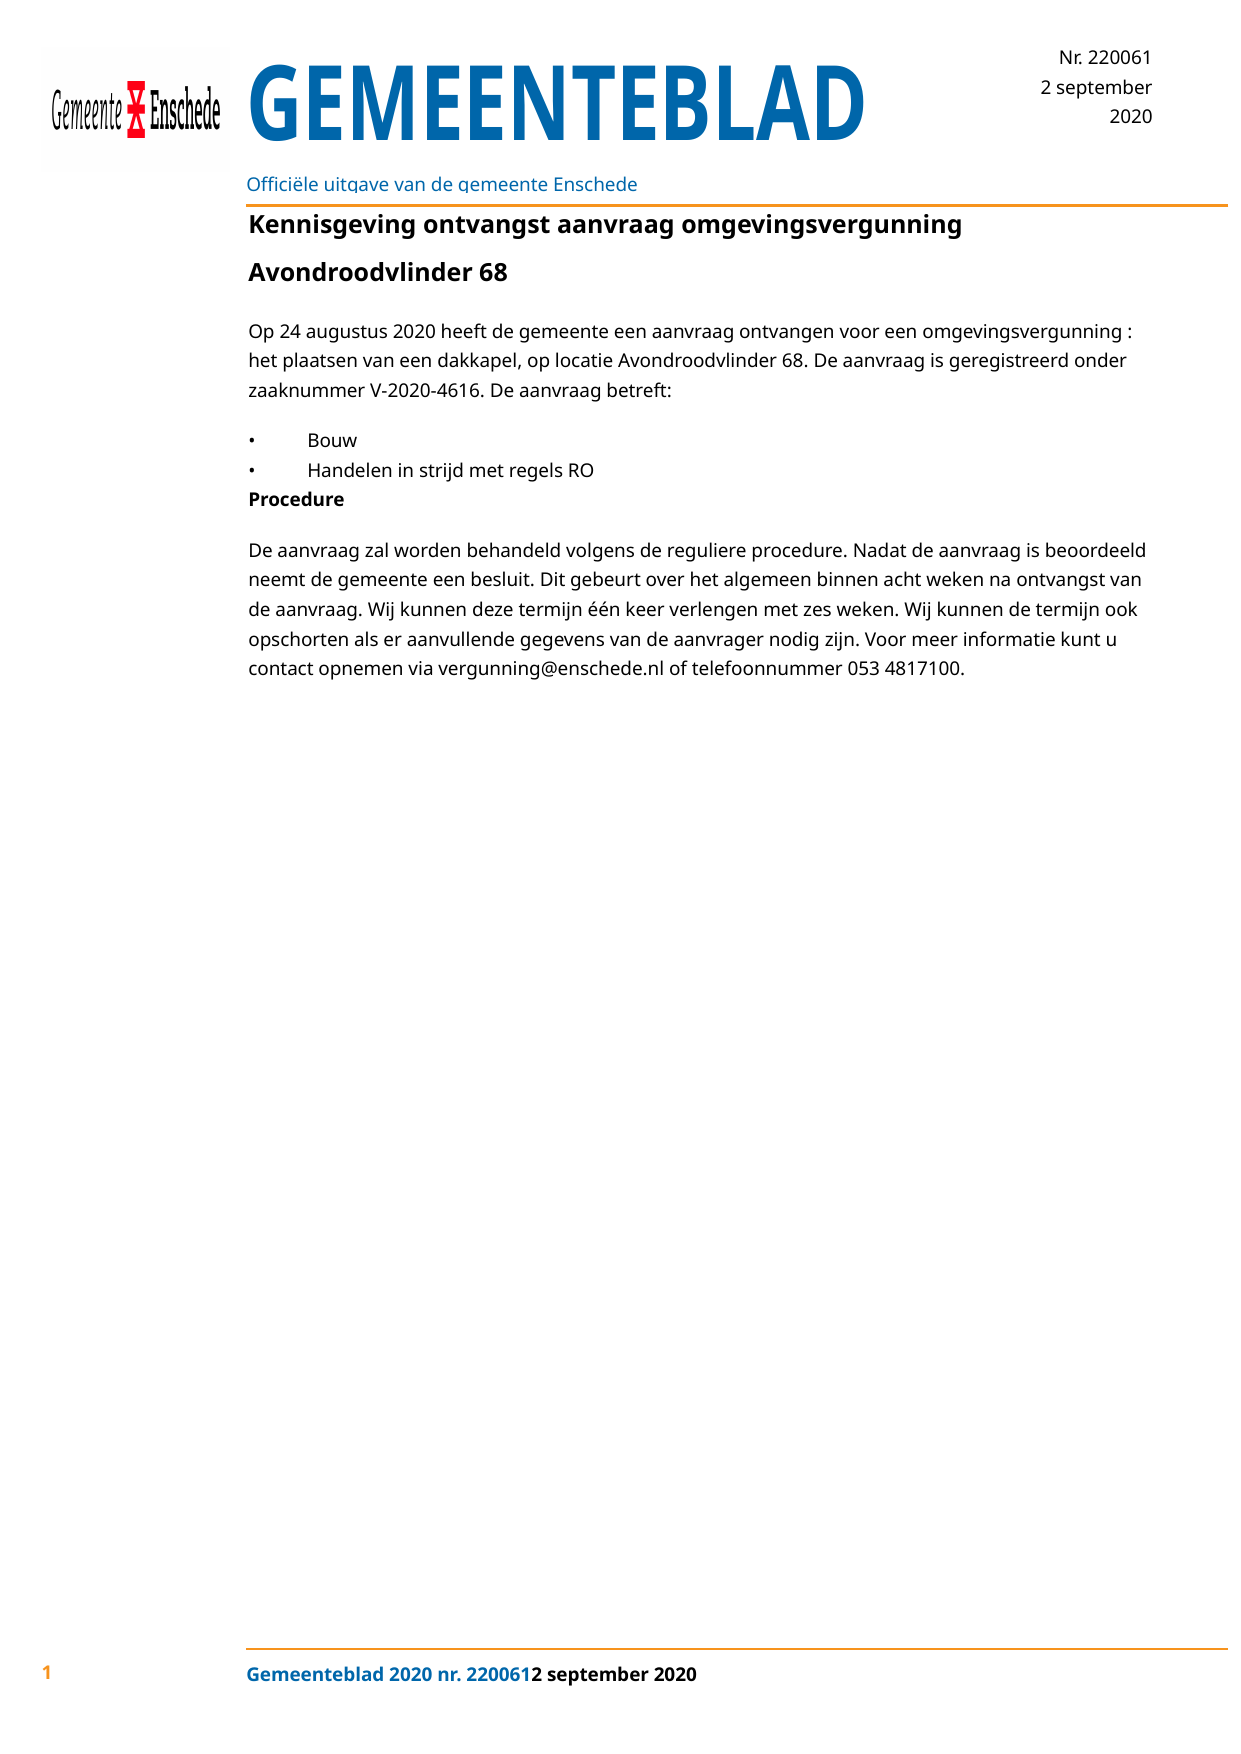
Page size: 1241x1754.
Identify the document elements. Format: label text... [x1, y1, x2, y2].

text De aanvraag zal worden behandeld volgens de reguliere procedure. Nadat de aanvraag is beoordeeld neemt de gemeente een besluit. Dit gebeurt over het algemeen binnen acht weken na ontvangst van de aanvraag. Wij kunnen deze termijn één keer verlengen met zes weken. Wij kunnen de termijn ook opschorten als er aanvullende gegevens van de aanvrager nodig zijn. Voor meer informatie kunt u contact opnemen via vergunning@enschede.nl of telefoonnummer 053 4817100. [248, 537, 1152, 681]
text Op 24 augustus 2020 heeft de gemeente een aanvraag ontvangen voor een omgevingsvergunning : het plaatsen van een dakkapel, op locatie Avondroodvlinder 68. De aanvraag is geregistreerd onder zaaknummer V-2020-4616. De aanvraag betreft: [248, 318, 1152, 403]
picture [41, 47, 231, 172]
list Bouw [248, 427, 1152, 453]
text Kennisgeving ontvangst aanvraag omgevingsvergunning Avondroodvlinder 68 [248, 207, 1152, 288]
list Handelen in strijd met regels RO [248, 457, 1152, 483]
text Procedure [248, 487, 1152, 512]
